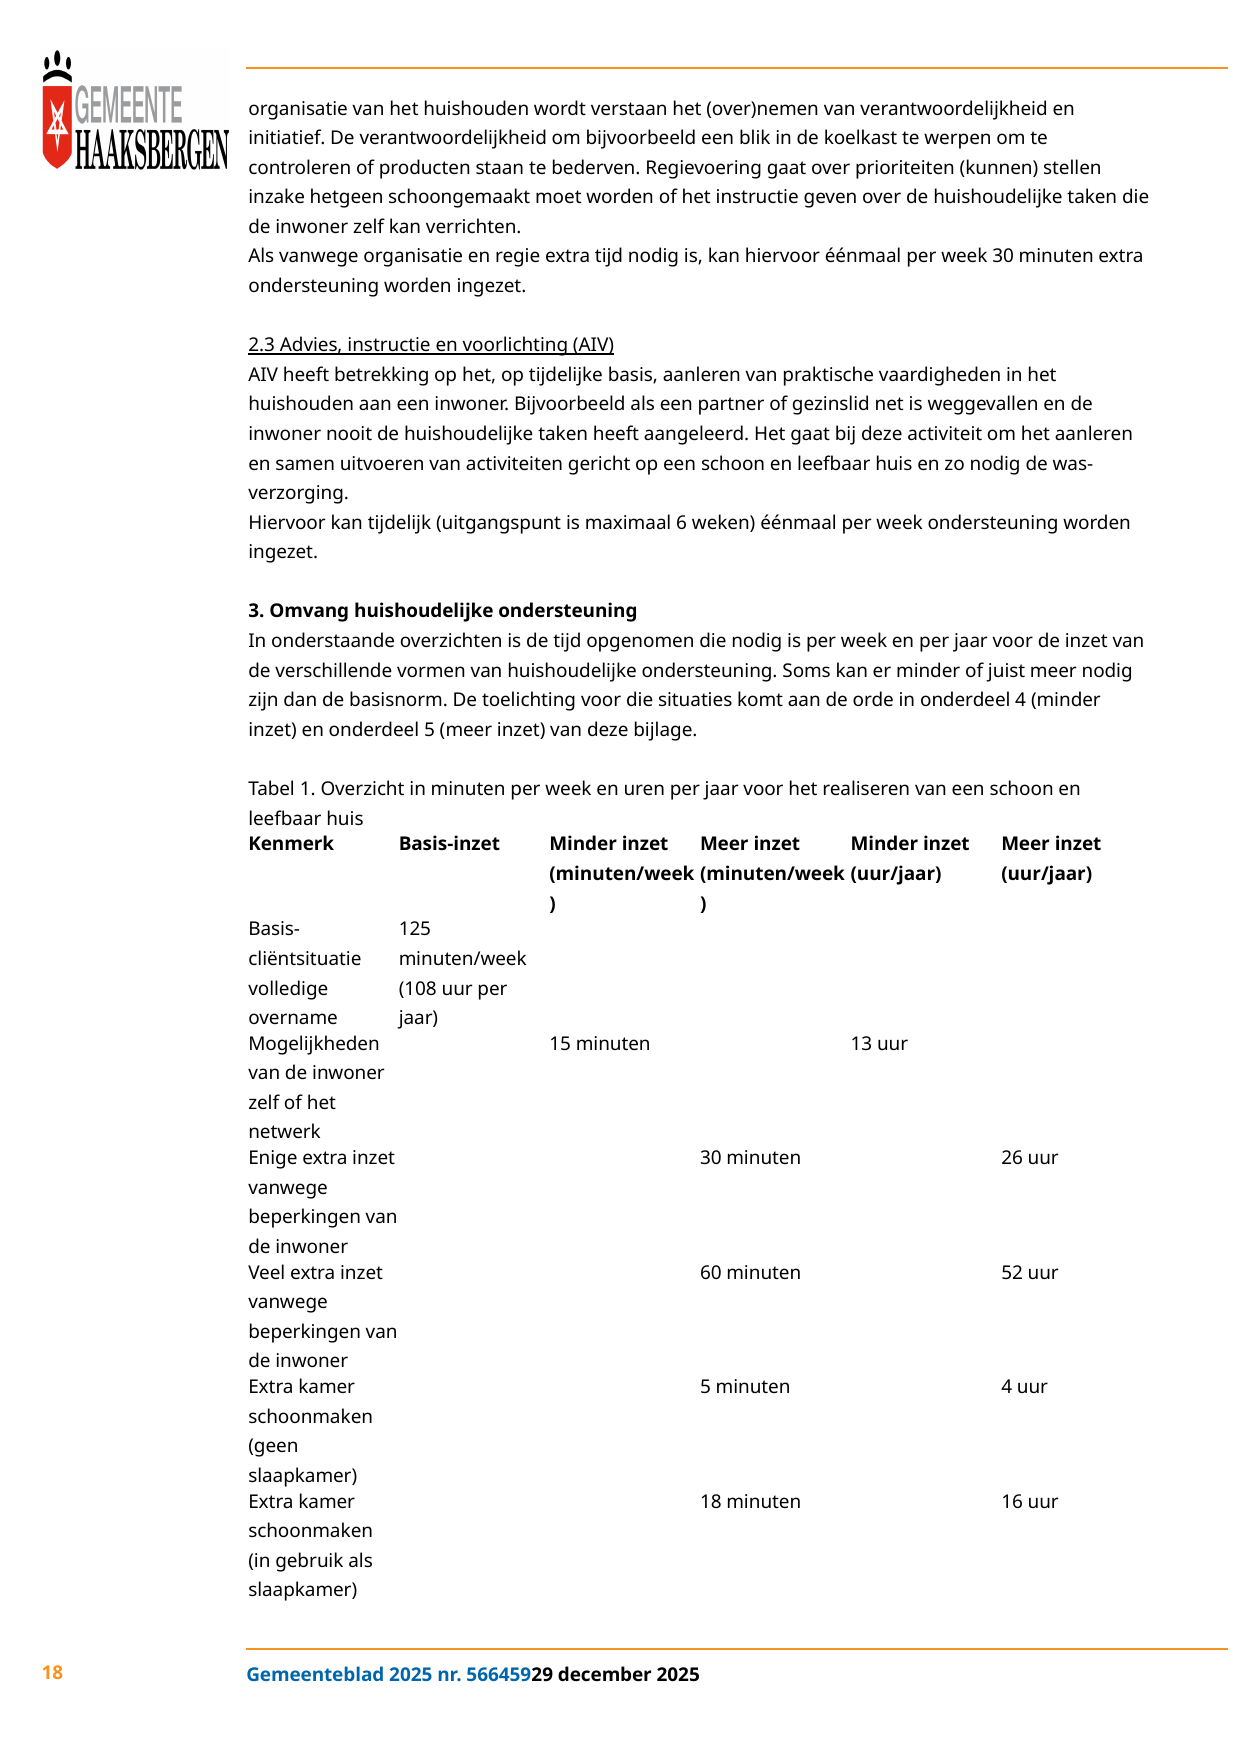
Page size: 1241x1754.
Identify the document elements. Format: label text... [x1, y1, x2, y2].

text AIV heeft betrekking op het, op tijdelijke basis, aanleren van praktische vaardigheden in het huishouden aan een inwoner. Bijvoorbeeld als een partner of gezinslid net is weggevallen en de inwoner nooit de huishoudelijke taken heeft aangeleerd. Het gaat bij deze activiteit om het aanleren en samen uitvoeren van activiteiten gericht op een schoon en leefbaar huis en zo nodig de was-verzorging. [248, 361, 1152, 505]
table_cell [399, 1259, 549, 1373]
table_cell [850, 1488, 1001, 1602]
table_cell Extra kamer schoonmaken (in gebruik als slaapkamer) [248, 1488, 398, 1602]
table_cell 13 uur [850, 1030, 1001, 1144]
text organisatie van het huishouden wordt verstaan het (over)nemen van verantwoordelijkheid en initiatief. De verantwoordelijkheid om bijvoorbeeld een blik in de koelkast te werpen om te controleren of producten staan te bederven. Regievoering gaat over prioriteiten (kunnen) stellen inzake hetgeen schoongemaakt moet worden of het instructie geven over de huishoudelijke taken die de inwoner zelf kan verrichten. [248, 95, 1152, 239]
table_cell Extra kamer schoonmaken (geen slaapkamer) [248, 1374, 398, 1488]
table_cell [1001, 1030, 1152, 1144]
table_cell Minder inzet (minuten/week) [549, 831, 700, 916]
text 3. Omvang huishoudelijke ondersteuning [248, 598, 1152, 623]
table_cell 5 minuten [700, 1374, 850, 1488]
table_cell 30 minuten [700, 1145, 850, 1259]
table_cell [399, 1374, 549, 1488]
table_cell 60 minuten [700, 1259, 850, 1373]
table_cell Basis-cliëntsituatie volledige overname [248, 916, 398, 1030]
table_cell [399, 1488, 549, 1602]
table_cell [549, 916, 700, 1030]
text Als vanwege organisatie en regie extra tijd nodig is, kan hiervoor éénmaal per week 30 minuten extra ondersteuning worden ingezet. [248, 243, 1152, 298]
text Hiervoor kan tijdelijk (uitgangspunt is maximaal 6 weken) éénmaal per week ondersteuning worden ingezet. [248, 509, 1152, 564]
text In onderstaande overzichten is de tijd opgenomen die nodig is per week en per jaar voor de inzet van de verschillende vormen van huishoudelijke ondersteuning. Soms kan er minder of juist meer nodig zijn dan de basisnorm. De toelichting voor die situaties komt aan de orde in onderdeel 4 (minder inzet) en onderdeel 5 (meer inzet) van deze bijlage. [248, 627, 1152, 742]
table_header Tabel 1. Overzicht in minuten per week en uren per jaar voor het realiseren van een schoon en leefbaar huis [248, 775, 1152, 831]
table_cell Enige extra inzet vanwege beperkingen van de inwoner [248, 1145, 398, 1259]
table_cell 15 minuten [549, 1030, 700, 1144]
table_cell Basis-inzet [399, 831, 549, 916]
table_cell Minder inzet (uur/jaar) [850, 831, 1001, 916]
table_cell 26 uur [1001, 1145, 1152, 1259]
table_cell 16 uur [1001, 1488, 1152, 1602]
table_cell [549, 1145, 700, 1259]
text 2.3 Advies, instructie en voorlichting (AIV) [248, 331, 1152, 357]
table_cell Meer inzet (uur/jaar) [1001, 831, 1152, 916]
table_cell [399, 1145, 549, 1259]
table_cell Mogelijkheden van de inwoner zelf of het netwerk [248, 1030, 398, 1144]
table_cell [549, 1259, 700, 1373]
table_cell [700, 1030, 850, 1144]
table_cell [700, 916, 850, 1030]
table_cell 52 uur [1001, 1259, 1152, 1373]
table_cell [1001, 916, 1152, 1030]
table_cell [399, 1030, 549, 1144]
table_cell Meer inzet (minuten/week) [700, 831, 850, 916]
table_cell Veel extra inzet vanwege beperkingen van de inwoner [248, 1259, 398, 1373]
table_cell [850, 1374, 1001, 1488]
table_cell [549, 1374, 700, 1488]
picture [41, 47, 231, 172]
table_cell Kenmerk [248, 831, 398, 916]
table_cell [549, 1488, 700, 1602]
table_cell [850, 1259, 1001, 1373]
table_cell 125 minuten/week (108 uur per jaar) [399, 916, 549, 1030]
table_cell 18 minuten [700, 1488, 850, 1602]
table_cell [850, 1145, 1001, 1259]
table_cell [850, 916, 1001, 1030]
table_cell 4 uur [1001, 1374, 1152, 1488]
